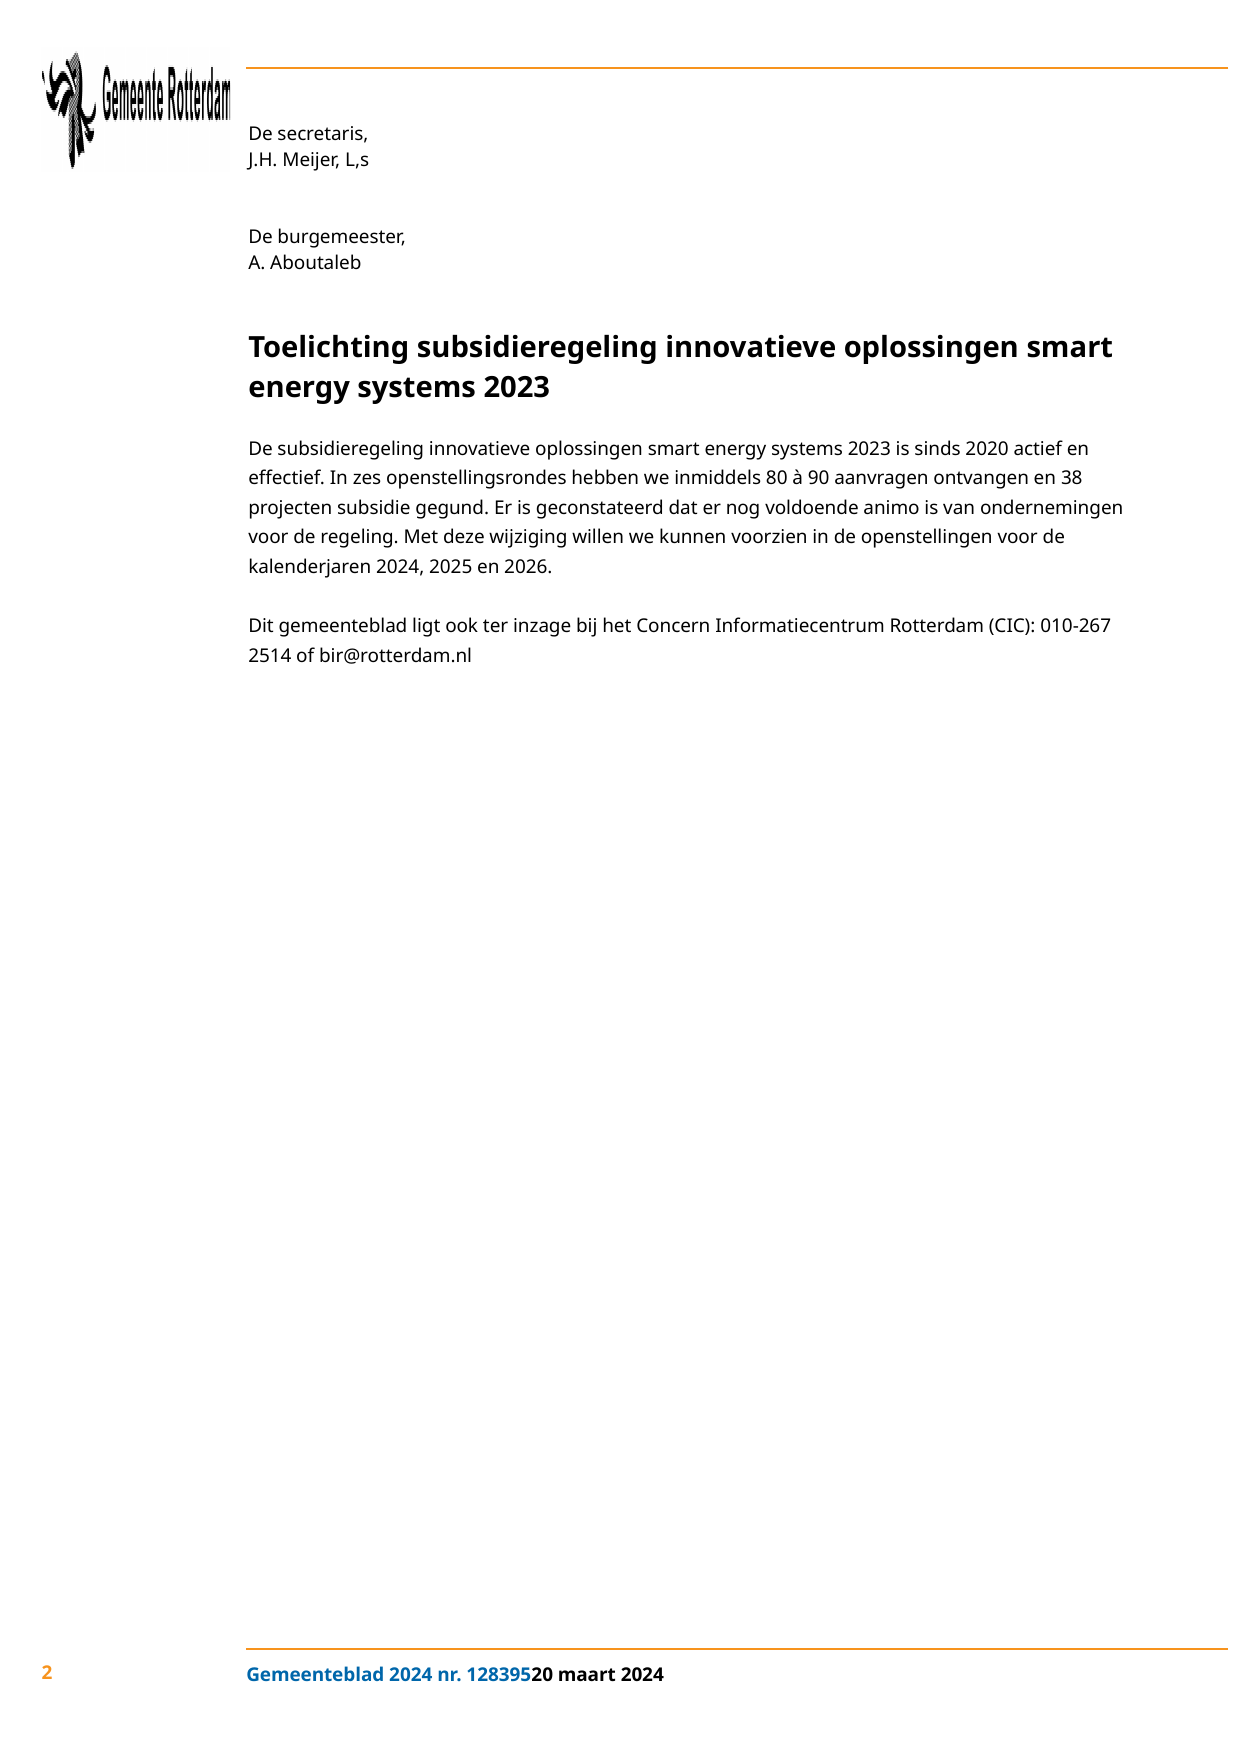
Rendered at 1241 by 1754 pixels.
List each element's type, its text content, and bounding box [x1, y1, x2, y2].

text A. Aboutaleb [248, 249, 1152, 275]
text De subsidieregeling innovatieve oplossingen smart energy systems 2023 is sinds 2020 actief en effectief. In zes openstellingsrondes hebben we inmiddels 80 à 90 aanvragen ontvangen en 38 projecten subsidie gegund. Er is geconstateerd dat er nog voldoende animo is van ondernemingen voor de regeling. Met deze wijziging willen we kunnen voorzien in de openstellingen voor de kalenderjaren 2024, 2025 en 2026. [248, 435, 1152, 579]
text Dit gemeenteblad ligt ook ter inzage bij het Concern Informatiecentrum Rotterdam (CIC): 010-267 2514 of bir@rotterdam.nl [248, 612, 1152, 668]
text De burgemeester, [248, 223, 1152, 249]
text Toelichting subsidieregeling innovatieve oplossingen smart energy systems 2023 [248, 326, 1152, 406]
text J.H. Meijer, L,s [248, 146, 1152, 172]
picture [41, 47, 231, 172]
text De secretaris, [248, 121, 1152, 146]
